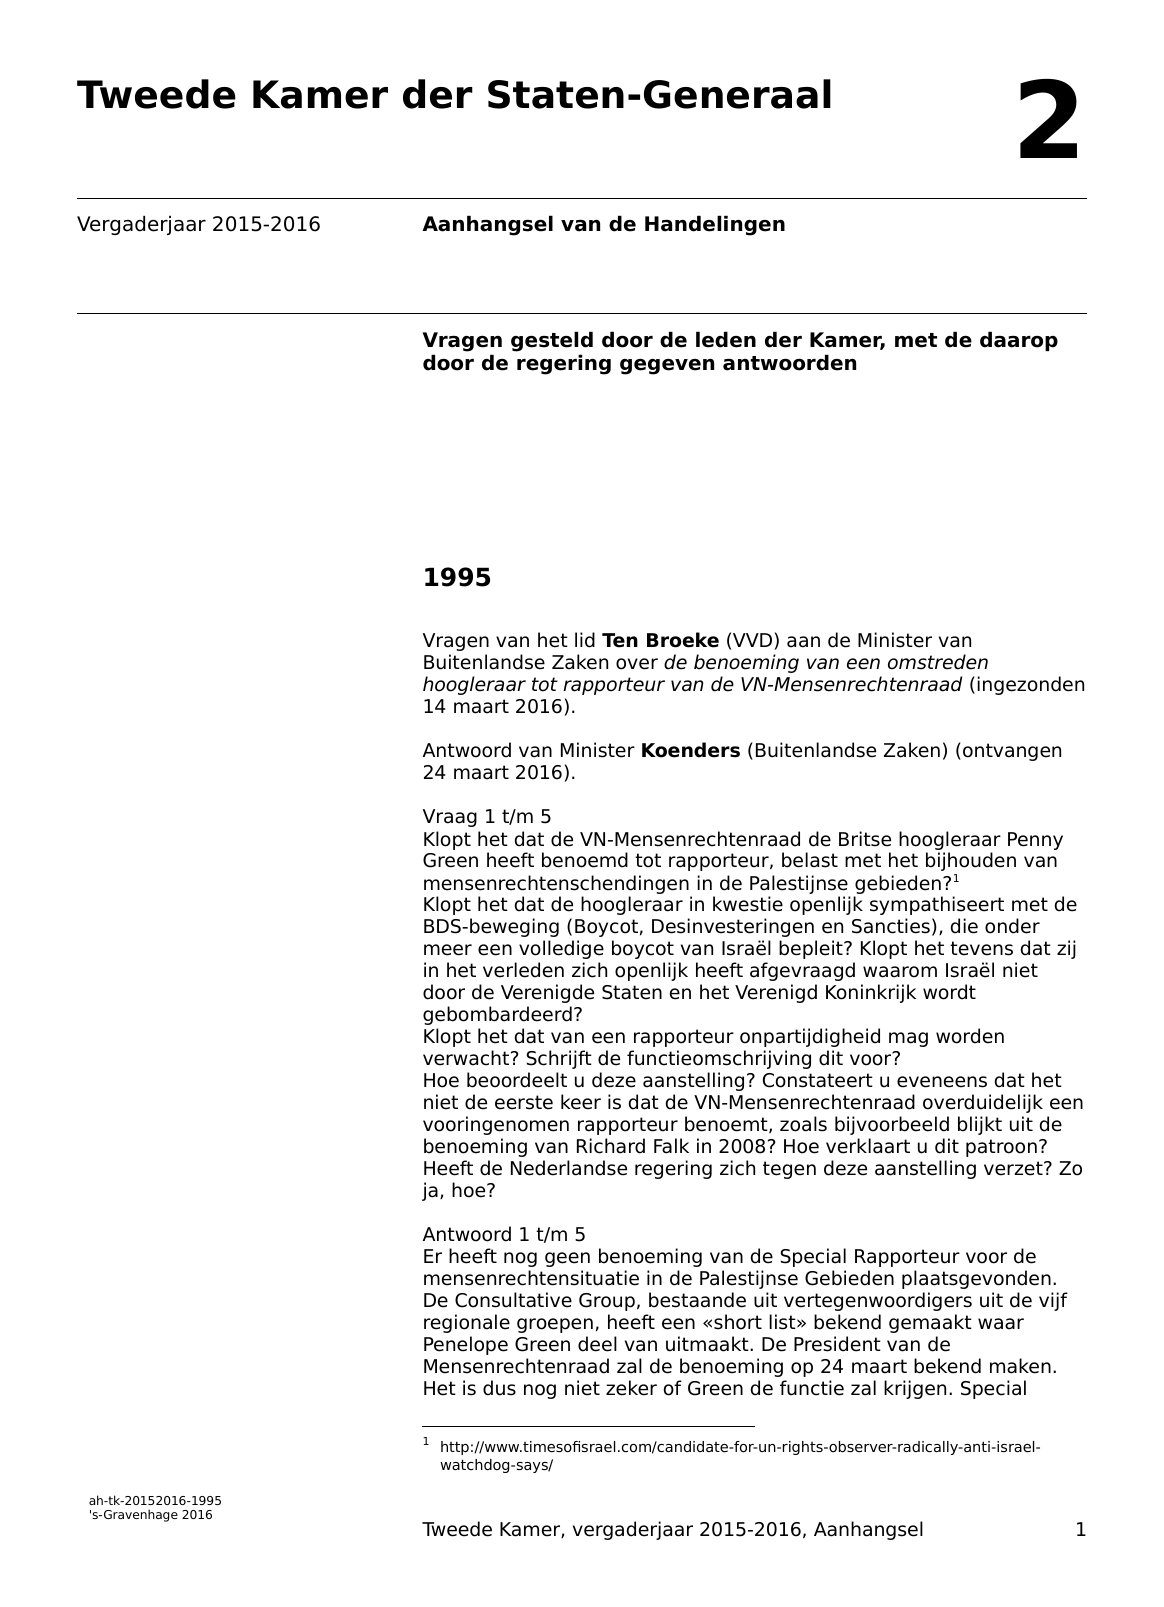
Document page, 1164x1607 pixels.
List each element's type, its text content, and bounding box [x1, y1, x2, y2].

table_cell Vragen gesteld door de leden der Kamer, met de daarop door de regering gegeven antwoorden [422, 314, 1087, 375]
text Vraag 1 t/m 5 [422, 806, 1087, 828]
table_cell [77, 314, 422, 375]
text Er heeft nog geen benoeming van de Special Rapporteur voor de mensenrechtensituatie in de Palestijnse Gebieden plaatsgevonden. De Consultative Group, bestaande uit vertegenwoordigers uit de vijf regionale groepen, heeft een «short list» bekend gemaakt waar Penelope Green deel van uitmaakt. De President van de Mensenrechtenraad zal de benoeming op 24 maart bekend maken. Het is dus nog niet zeker of Green de functie zal krijgen. Special [422, 1246, 1087, 1400]
text Hoe beoordeelt u deze aanstelling? Constateert u eveneens dat het niet de eerste keer is dat de VN-Mensenrechtenraad overduidelijk een vooringenomen rapporteur benoemt, zoals bijvoorbeeld blijkt uit de benoeming van Richard Falk in 2008? Hoe verklaart u dit patroon? [422, 1070, 1087, 1158]
text Heeft de Nederlandse regering zich tegen deze aanstelling verzet? Zo ja, hoe? [422, 1158, 1087, 1202]
text Antwoord 1 t/m 5 [422, 1224, 1087, 1246]
table_header 2 [886, 59, 1087, 198]
table_cell Aanhangsel van de Handelingen [422, 199, 1087, 313]
text ah-tk-20152016-1995 [88, 1494, 323, 1508]
text 's-Gravenhage 2016 [88, 1508, 323, 1522]
text Klopt het dat van een rapporteur onpartijdigheid mag worden verwacht? Schrijft de functieomschrijving dit voor? [422, 1026, 1087, 1070]
text Klopt het dat de VN-Mensenrechtenraad de Britse hoogleraar Penny Green heeft benoemd tot rapporteur, belast met het bijhouden van mensenrechtenschendingen in de Palestijnse gebieden? [422, 828, 1087, 894]
table_cell Vergaderjaar 2015-2016 [77, 199, 422, 313]
table_header Tweede Kamer der Staten-Generaal [77, 59, 886, 198]
text Vragen van het lid Ten Broeke (VVD) aan de Minister van Buitenlandse Zaken over de benoeming van een omstreden hoogleraar tot rapporteur van de VN-Mensenrechtenraad (ingezonden 14 maart 2016). [422, 630, 1087, 718]
text Klopt het dat de hoogleraar in kwestie openlijk sympathiseert met de BDS-beweging (Boycot, Desinvesteringen en Sancties), die onder meer een volledige boycot van Israël bepleit? Klopt het tevens dat zij in het verleden zich openlijk heeft afgevraagd waarom Israël niet door de Verenigde Staten en het Verenigd Koninkrijk wordt gebombardeerd? [422, 894, 1087, 1026]
text http://www.timesofisrael.com/candidate-for-un-rights-observer-radically-anti-israel-watchdog-says/ [422, 1435, 1087, 1474]
text Antwoord van Minister Koenders (Buitenlandse Zaken) (ontvangen 24 maart 2016). [422, 740, 1087, 784]
text 1995 [422, 563, 1087, 592]
